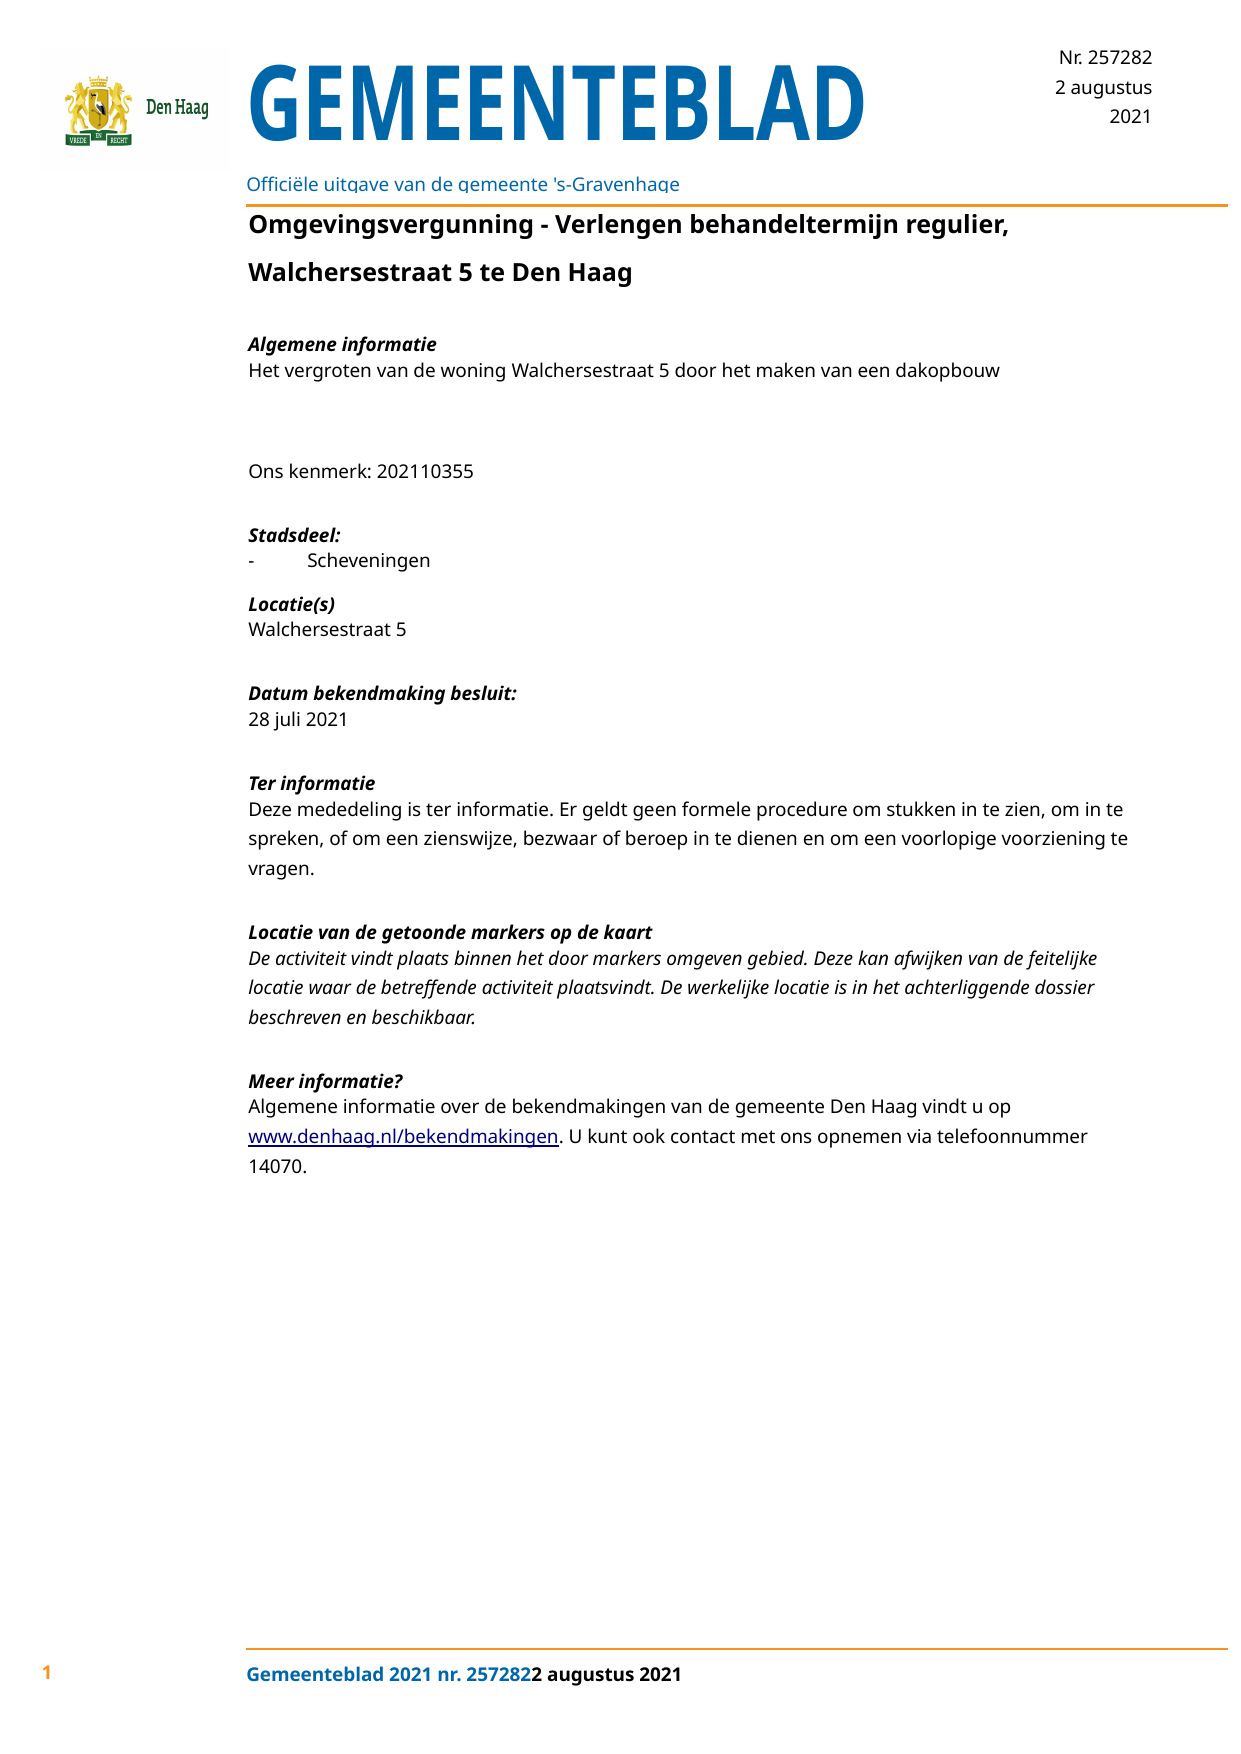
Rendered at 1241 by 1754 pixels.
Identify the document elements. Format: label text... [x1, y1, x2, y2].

text Stadsdeel: [248, 522, 1152, 548]
text Algemene informatie [248, 331, 1152, 357]
text Algemene informatie over de bekendmakingen van de gemeente Den Haag vindt u op www.denhaag.nl/bekendmakingen. U kunt ook contact met ons opnemen via telefoonnummer 14070. [248, 1094, 1152, 1178]
text Ons kenmerk: 202110355 [248, 458, 1152, 484]
text Omgevingsvergunning - Verlengen behandeltermijn regulier, Walchersestraat 5 te Den Haag [248, 207, 1152, 288]
text Deze mededeling is ter informatie. Er geldt geen formele procedure om stukken in te zien, om in te spreken, of om een zienswijze, bezwaar of beroep in te dienen en om een voorlopige voorziening te vragen. [248, 796, 1152, 881]
text 28 juli 2021 [248, 706, 1152, 732]
text De activiteit vindt plaats binnen het door markers omgeven gebied. Deze kan afwijken van de feitelijke locatie waar de betreffende activiteit plaatsvindt. De werkelijke locatie is in het achterliggende dossier beschreven en beschikbaar. [248, 945, 1152, 1030]
text Datum bekendmaking besluit: [248, 681, 1152, 706]
picture [41, 47, 231, 172]
text Locatie van de getoonde markers op de kaart [248, 919, 1152, 945]
text Het vergroten van de woning Walchersestraat 5 door het maken van een dakopbouw [248, 357, 1152, 383]
list Scheveningen [248, 548, 1152, 573]
text Meer informatie? [248, 1068, 1152, 1094]
text Walchersestraat 5 [248, 617, 1152, 642]
text Ter informatie [248, 770, 1152, 796]
text Locatie(s) [248, 591, 1152, 617]
